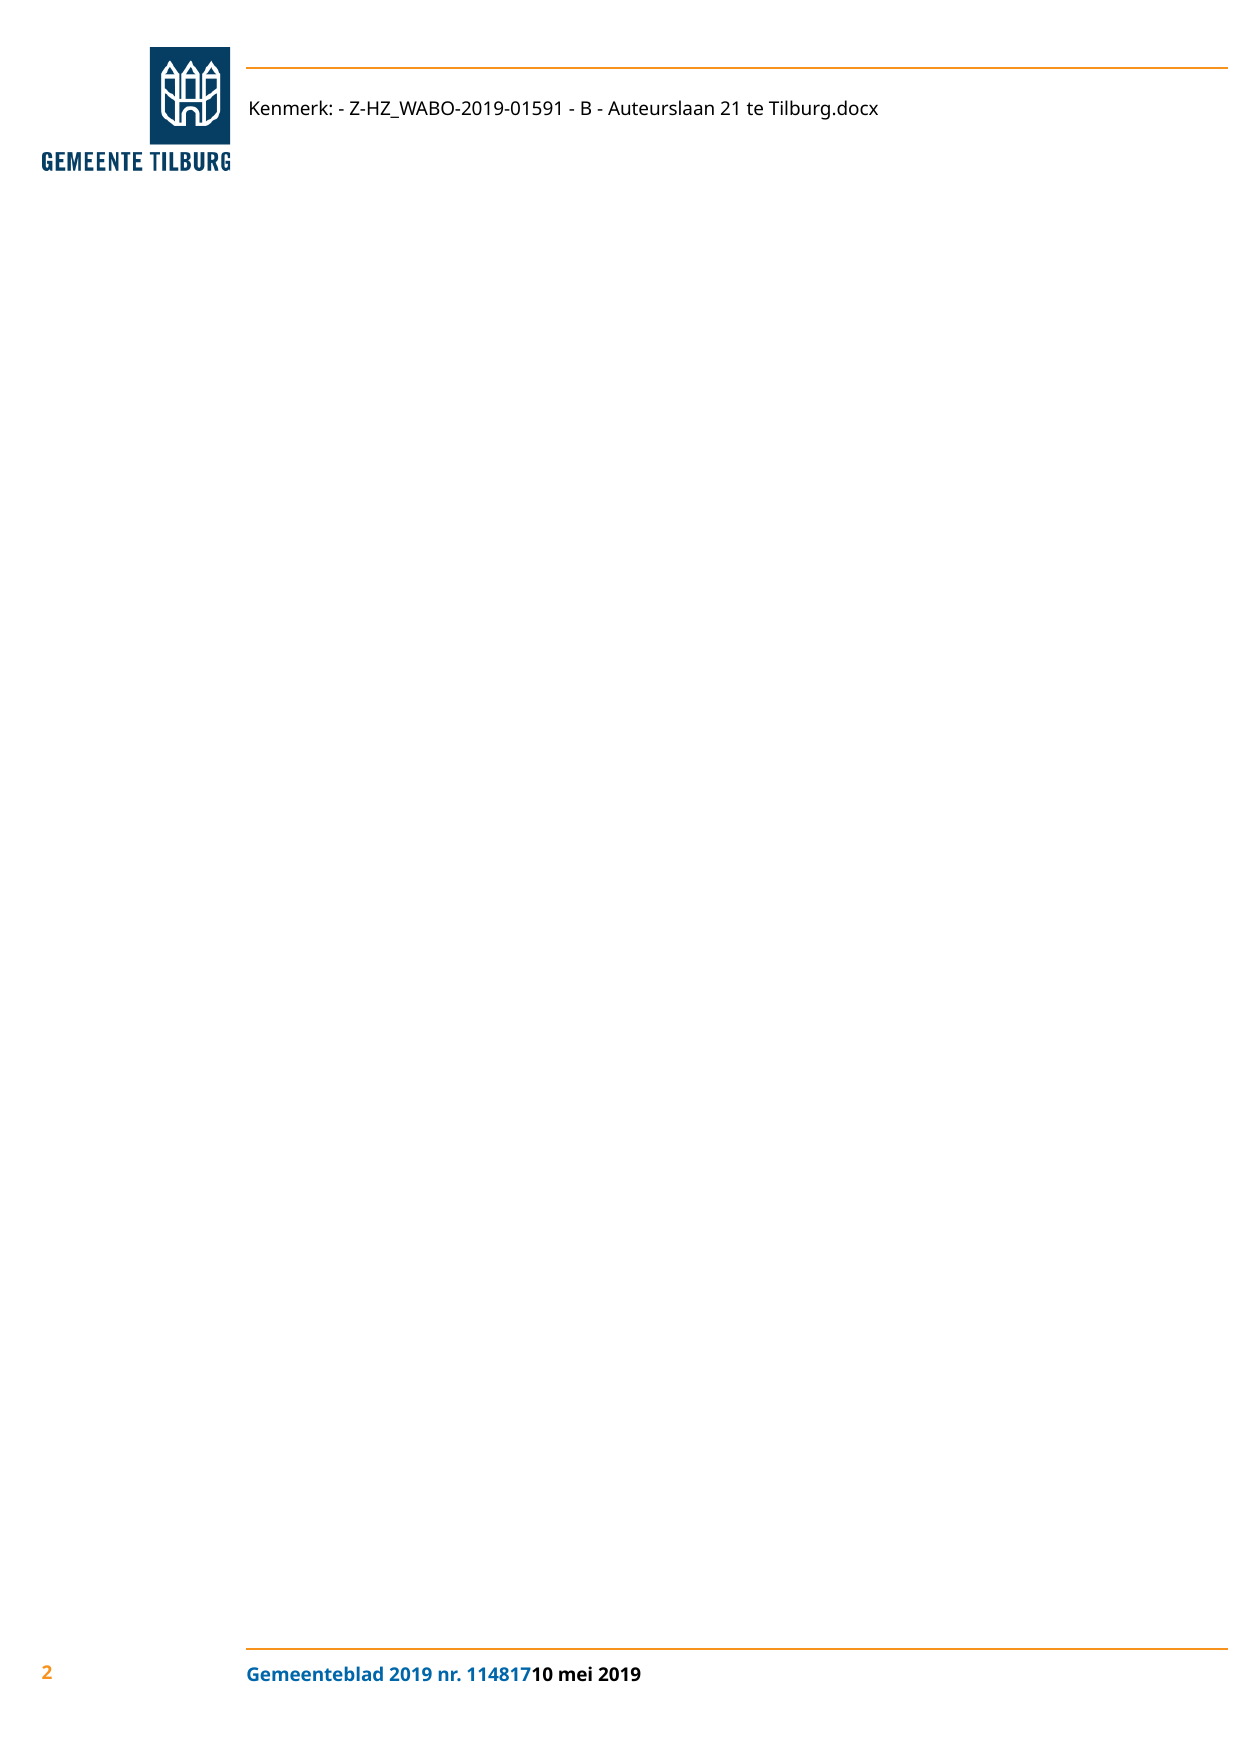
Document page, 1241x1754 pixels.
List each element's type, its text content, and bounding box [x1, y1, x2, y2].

picture [41, 47, 231, 172]
text Kenmerk: - Z-HZ_WABO-2019-01591 - B - Auteurslaan 21 te Tilburg.docx [248, 95, 1152, 121]
